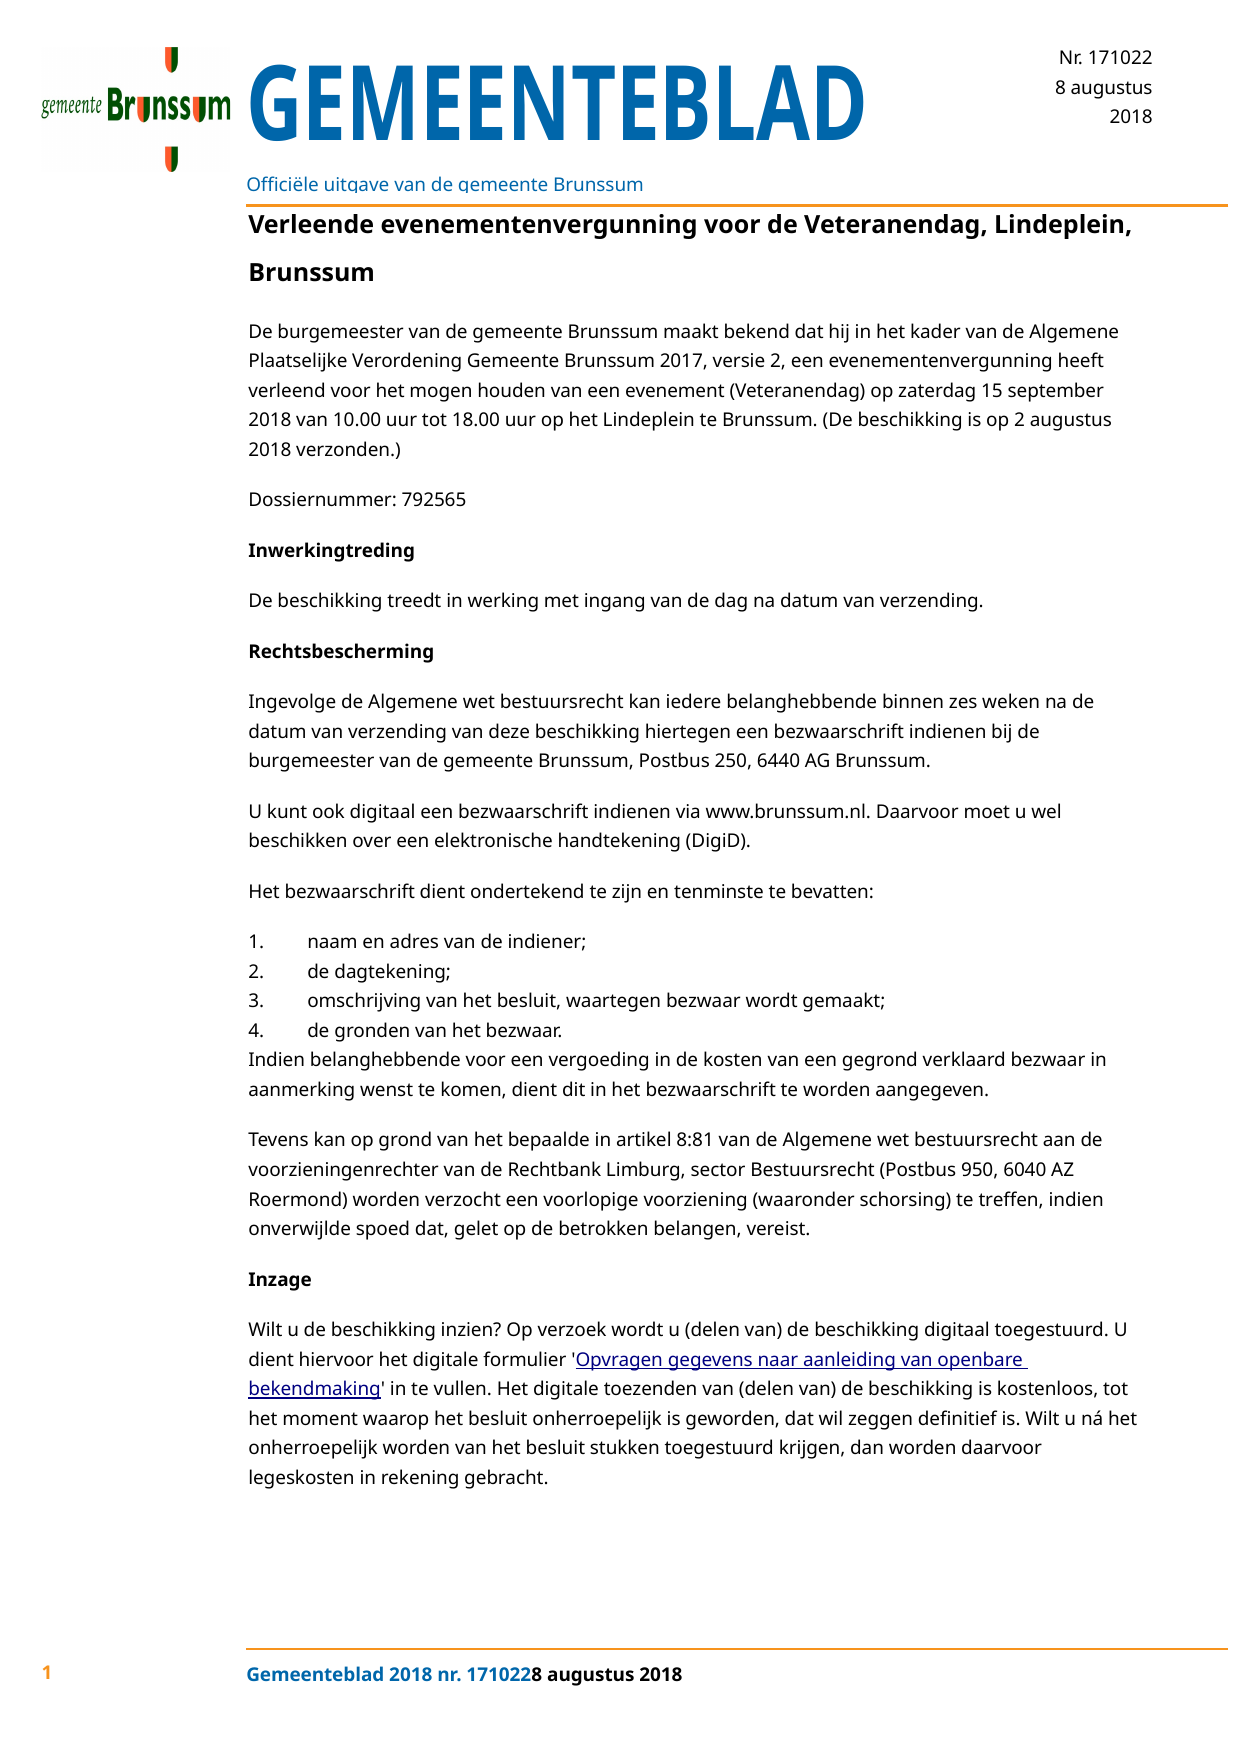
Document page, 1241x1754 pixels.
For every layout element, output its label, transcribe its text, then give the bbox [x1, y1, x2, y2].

text Inzage [248, 1266, 1152, 1292]
list omschrijving van het besluit, waartegen bezwaar wordt gemaakt; [248, 987, 1152, 1013]
text De burgemeester van de gemeente Brunssum maakt bekend dat hij in het kader van de Algemene Plaatselijke Verordening Gemeente Brunssum 2017, versie 2, een evenementenvergunning heeft verleend voor het mogen houden van een evenement (Veteranendag) op zaterdag 15 september 2018 van 10.00 uur tot 18.00 uur op het Lindeplein te Brunssum. (De beschikking is op 2 augustus 2018 verzonden.) [248, 318, 1152, 462]
picture [41, 47, 231, 172]
list de gronden van het bezwaar. [248, 1017, 1152, 1043]
list naam en adres van de indiener; [248, 928, 1152, 954]
text U kunt ook digitaal een bezwaarschrift indienen via www.brunssum.nl. Daarvoor moet u wel beschikken over een elektronische handtekening (DigiD). [248, 798, 1152, 853]
text Verleende evenementenvergunning voor de Veteranendag, Lindeplein, Brunssum [248, 207, 1152, 288]
text Wilt u de beschikking inzien? Op verzoek wordt u (delen van) de beschikking digitaal toegestuurd. U dient hiervoor het digitale formulier 'Opvragen gegevens naar aanleiding van openbare bekendmaking' in te vullen. Het digitale toezenden van (delen van) de beschikking is kostenloos, tot het moment waarop het besluit onherroepelijk is geworden, dat wil zeggen definitief is. Wilt u ná het onherroepelijk worden van het besluit stukken toegestuurd krijgen, dan worden daarvoor legeskosten in rekening gebracht. [248, 1316, 1152, 1490]
text Tevens kan op grond van het bepaalde in artikel 8:81 van de Algemene wet bestuursrecht aan de voorzieningenrechter van de Rechtbank Limburg, sector Bestuursrecht (Postbus 950, 6040 AZ Roermond) worden verzocht een voorlopige voorziening (waaronder schorsing) te treffen, indien onverwijlde spoed dat, gelet op de betrokken belangen, vereist. [248, 1127, 1152, 1241]
text Inwerkingtreding [248, 537, 1152, 563]
text Dossiernummer: 792565 [248, 487, 1152, 512]
text Rechtsbescherming [248, 638, 1152, 664]
list de dagtekening; [248, 958, 1152, 984]
text Ingevolge de Algemene wet bestuursrecht kan iedere belanghebbende binnen zes weken na de datum van verzending van deze beschikking hiertegen een bezwaarschrift indienen bij de burgemeester van de gemeente Brunssum, Postbus 250, 6440 AG Brunssum. [248, 688, 1152, 773]
text Indien belanghebbende voor een vergoeding in de kosten van een gegrond verklaard bezwaar in aanmerking wenst te komen, dient dit in het bezwaarschrift te worden aangegeven. [248, 1047, 1152, 1102]
text De beschikking treedt in werking met ingang van de dag na datum van verzending. [248, 587, 1152, 613]
text Het bezwaarschrift dient ondertekend te zijn en tenminste te bevatten: [248, 878, 1152, 904]
